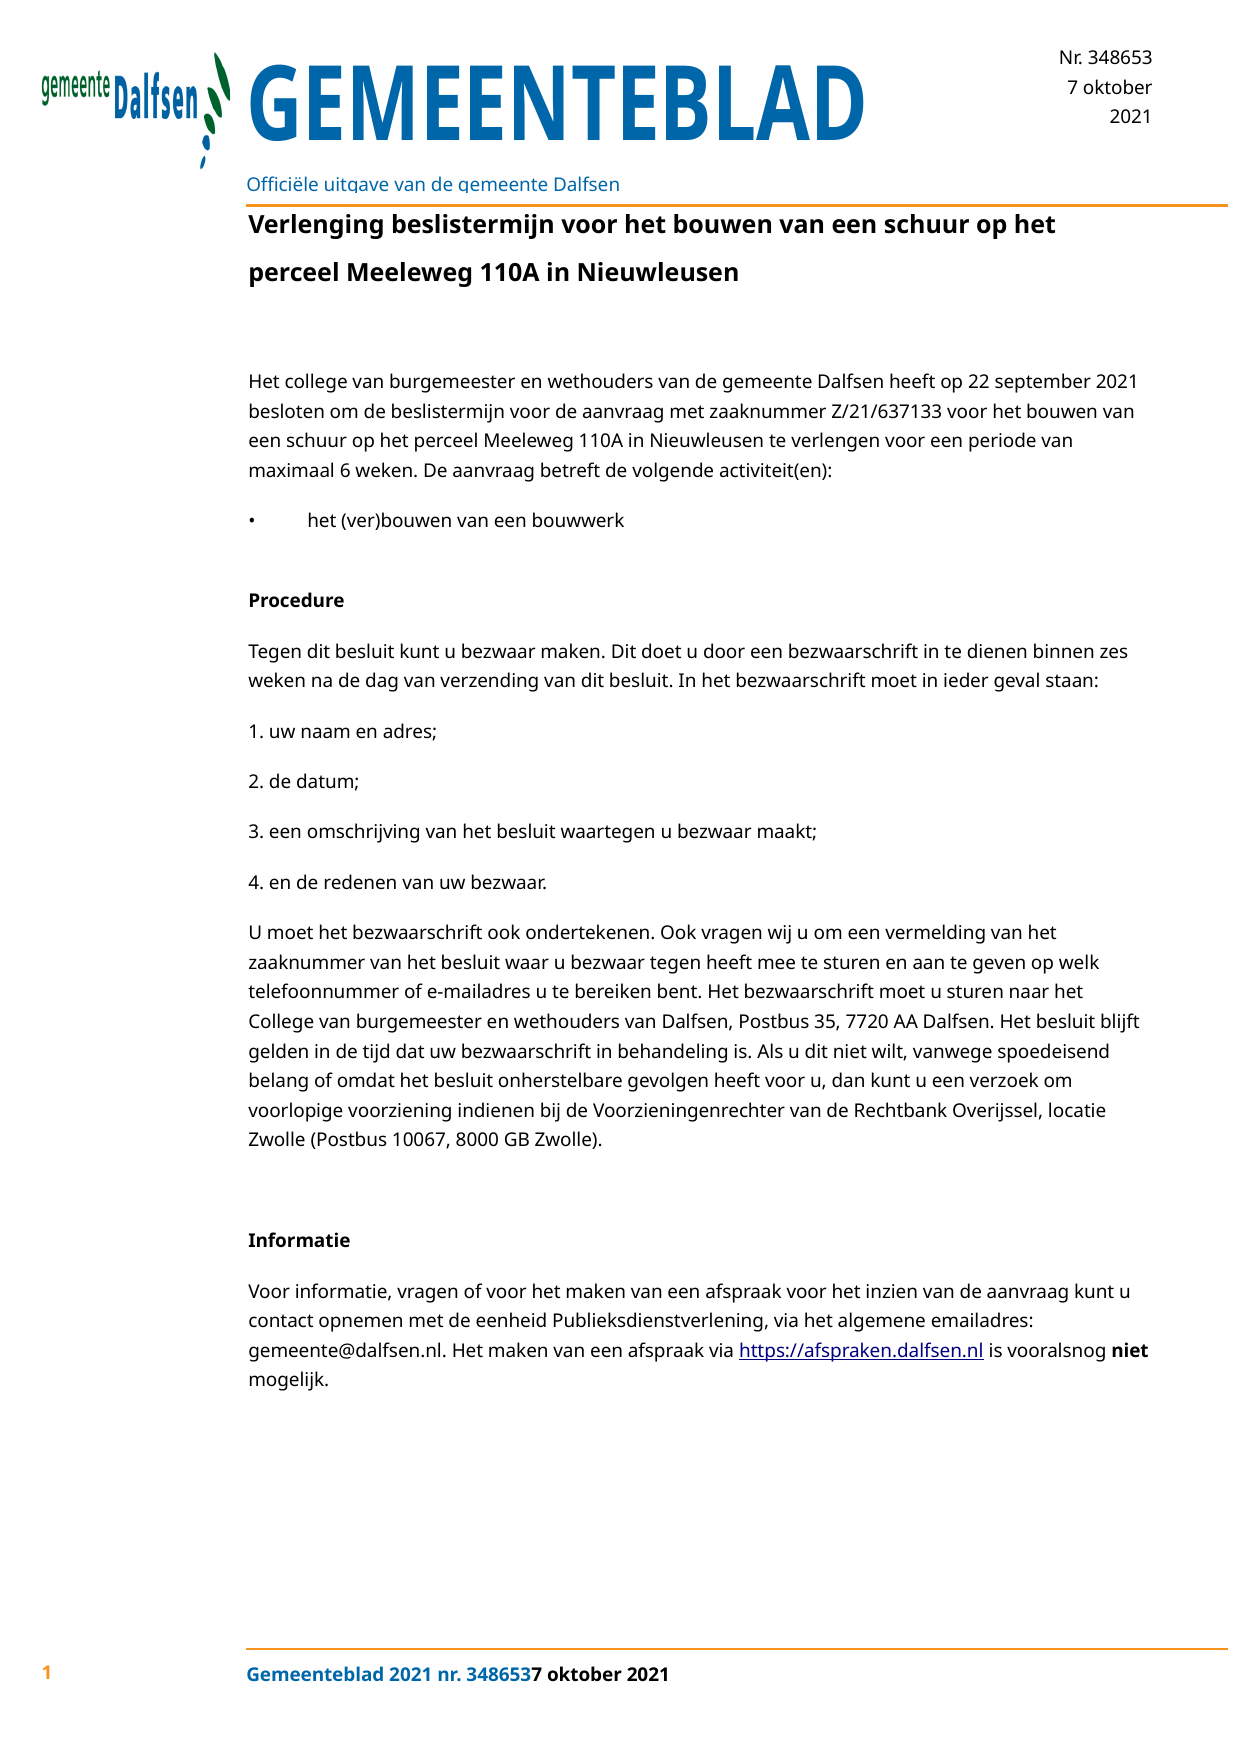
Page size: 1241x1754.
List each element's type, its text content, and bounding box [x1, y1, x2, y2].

list het (ver)bouwen van een bouwwerk [248, 507, 1152, 533]
text Het college van burgemeester en wethouders van de gemeente Dalfsen heeft op 22 september 2021 besloten om de beslistermijn voor de aanvraag met zaaknummer Z/21/637133 voor het bouwen van een schuur op het perceel Meeleweg 110A in Nieuwleusen te verlengen voor een periode van maximaal 6 weken. De aanvraag betreft de volgende activiteit(en): [248, 368, 1152, 483]
text Tegen dit besluit kunt u bezwaar maken. Dit doet u door een bezwaarschrift in te dienen binnen zes weken na de dag van verzending van dit besluit. In het bezwaarschrift moet in ieder geval staan: [248, 638, 1152, 693]
text U moet het bezwaarschrift ook ondertekenen. Ook vragen wij u om een vermelding van het zaaknummer van het besluit waar u bezwaar tegen heeft mee te sturen en aan te geven op welk telefoonnummer of e-mailadres u te bereiken bent. Het bezwaarschrift moet u sturen naar het College van burgemeester en wethouders van Dalfsen, Postbus 35, 7720 AA Dalfsen. Het besluit blijft gelden in de tijd dat uw bezwaarschrift in behandeling is. Als u dit niet wilt, vanwege spoedeisend belang of omdat het besluit onherstelbare gevolgen heeft voor u, dan kunt u een verzoek om voorlopige voorziening indienen bij de Voorzieningenrechter van de Rechtbank Overijssel, locatie Zwolle (Postbus 10067, 8000 GB Zwolle). [248, 919, 1152, 1152]
text Verlenging beslistermijn voor het bouwen van een schuur op het perceel Meeleweg 110A in Nieuwleusen [248, 207, 1152, 288]
text 4. en de redenen van uw bezwaar. [248, 869, 1152, 895]
text Voor informatie, vragen of voor het maken van een afspraak voor het inzien van de aanvraag kunt u contact opnemen met de eenheid Publieksdienstverlening, via het algemene emailadres: gemeente@dalfsen.nl. Het maken van een afspraak via https://afspraken.dalfsen.nl is vooralsnog niet mogelijk. [248, 1278, 1152, 1392]
text 3. een omschrijving van het besluit waartegen u bezwaar maakt; [248, 819, 1152, 844]
text Informatie [248, 1227, 1152, 1253]
text Procedure [248, 587, 1152, 613]
picture [41, 47, 231, 172]
text 1. uw naam en adres; [248, 718, 1152, 744]
text 2. de datum; [248, 768, 1152, 794]
